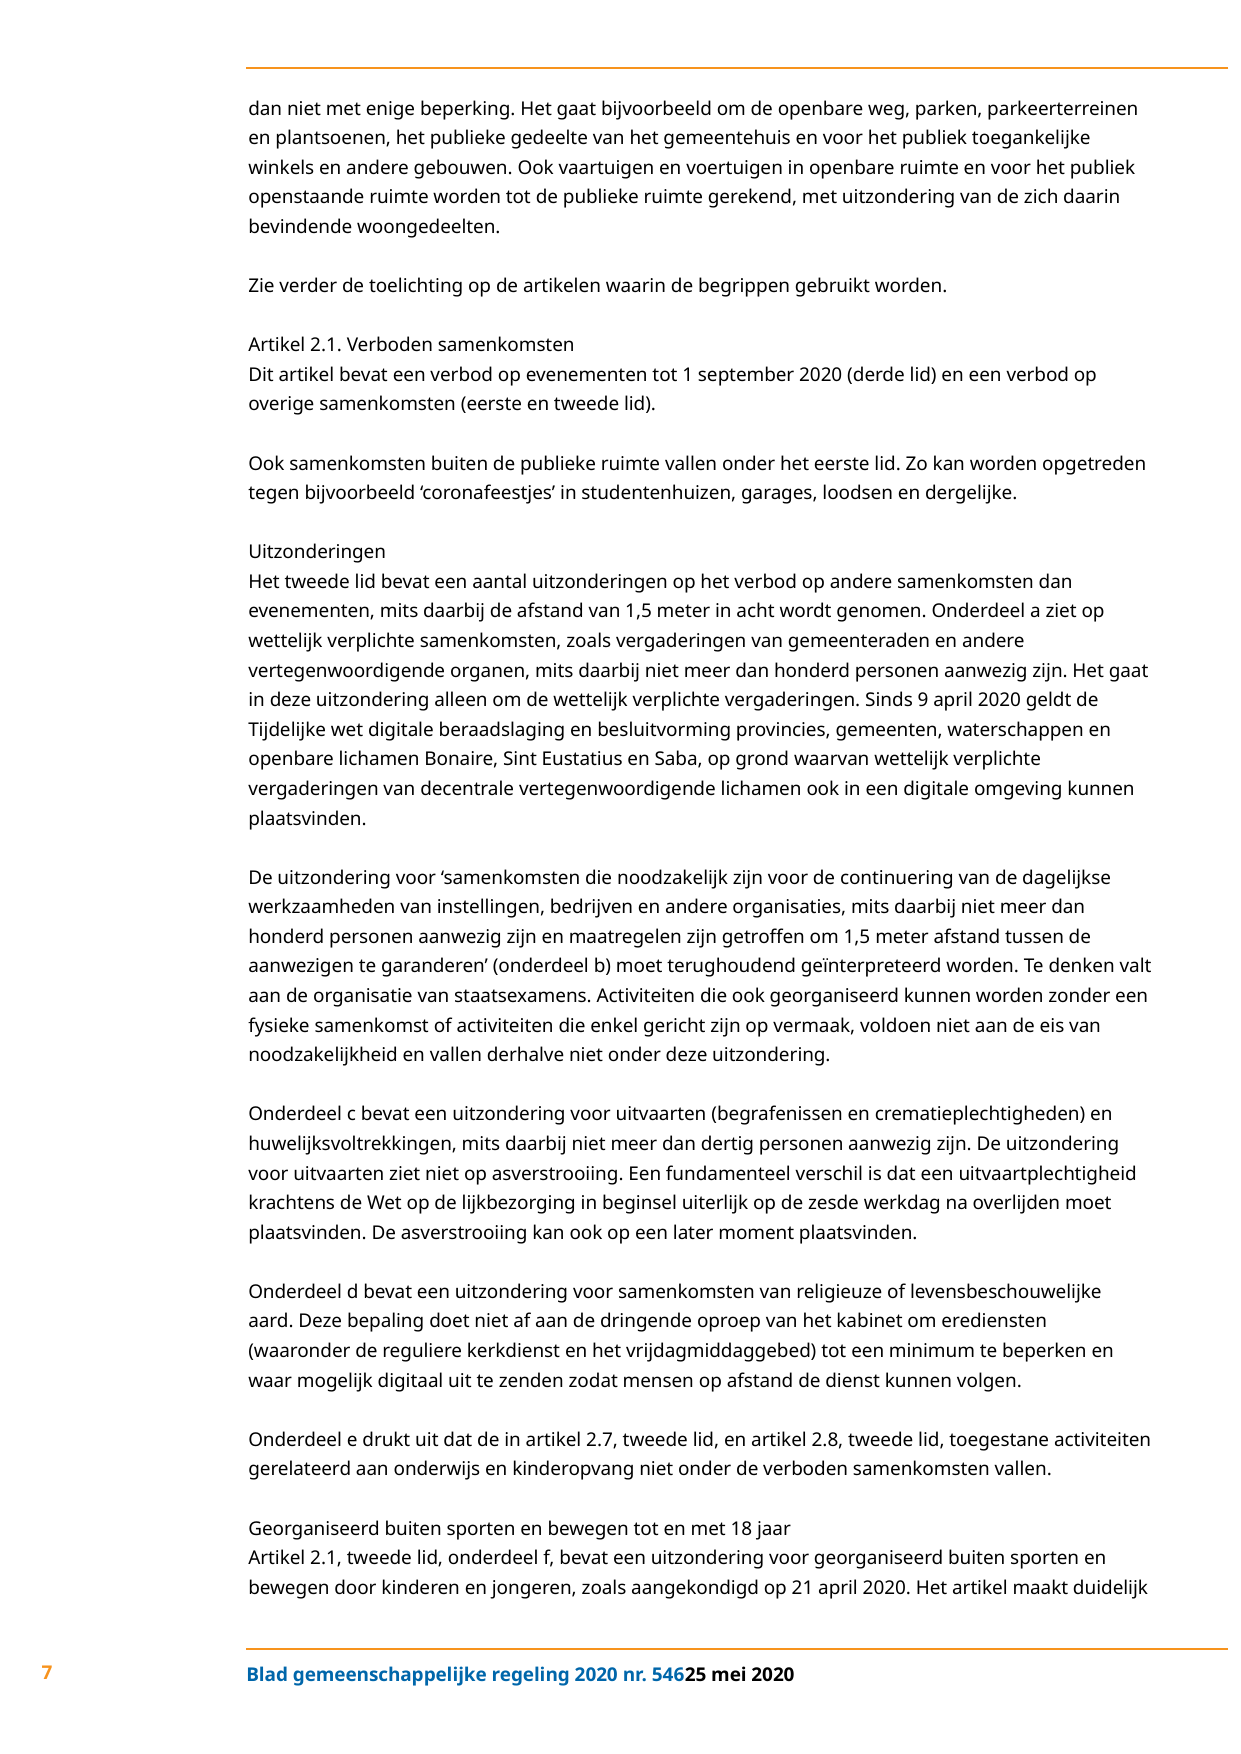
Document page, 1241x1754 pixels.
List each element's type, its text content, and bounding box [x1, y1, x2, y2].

text Onderdeel c bevat een uitzondering voor uitvaarten (begrafenissen en crematieplechtigheden) en huwelijksvoltrekkingen, mits daarbij niet meer dan dertig personen aanwezig zijn. De uitzondering voor uitvaarten ziet niet op asverstrooiing. Een fundamenteel verschil is dat een uitvaartplechtigheid krachtens de Wet op de lijkbezorging in beginsel uiterlijk op de zesde werkdag na overlijden moet plaatsvinden. De asverstrooiing kan ook op een later moment plaatsvinden. [248, 1101, 1152, 1245]
text Onderdeel d bevat een uitzondering voor samenkomsten van religieuze of levensbeschouwelijke aard. Deze bepaling doet niet af aan de dringende oproep van het kabinet om erediensten (waaronder de reguliere kerkdienst en het vrijdagmiddaggebed) tot een minimum te beperken en waar mogelijk digitaal uit te zenden zodat mensen op afstand de dienst kunnen volgen. [248, 1278, 1152, 1393]
text Artikel 2.1. Verboden samenkomsten [248, 331, 1152, 357]
text Zie verder de toelichting op de artikelen waarin de begrippen gebruikt worden. [248, 272, 1152, 298]
text Ook samenkomsten buiten de publieke ruimte vallen onder het eerste lid. Zo kan worden opgetreden tegen bijvoorbeeld ‘coronafeestjes’ in studentenhuizen, garages, loodsen en dergelijke. [248, 450, 1152, 505]
text dan niet met enige beperking. Het gaat bijvoorbeeld om de openbare weg, parken, parkeerterreinen en plantsoenen, het publieke gedeelte van het gemeentehuis en voor het publiek toegankelijke winkels en andere gebouwen. Ook vaartuigen en voertuigen in openbare ruimte en voor het publiek openstaande ruimte worden tot de publieke ruimte gerekend, met uitzondering van de zich daarin bevindende woongedeelten. [248, 95, 1152, 239]
text Georganiseerd buiten sporten en bewegen tot en met 18 jaar [248, 1515, 1152, 1541]
text Dit artikel bevat een verbod op evenementen tot 1 september 2020 (derde lid) en een verbod op overige samenkomsten (eerste en tweede lid). [248, 361, 1152, 416]
text Het tweede lid bevat een aantal uitzonderingen op het verbod op andere samenkomsten dan evenementen, mits daarbij de afstand van 1,5 meter in acht wordt genomen. Onderdeel a ziet op wettelijk verplichte samenkomsten, zoals vergaderingen van gemeenteraden en andere vertegenwoordigende organen, mits daarbij niet meer dan honderd personen aanwezig zijn. Het gaat in deze uitzondering alleen om de wettelijk verplichte vergaderingen. Sinds 9 april 2020 geldt de Tijdelijke wet digitale beraadslaging en besluitvorming provincies, gemeenten, waterschappen en openbare lichamen Bonaire, Sint Eustatius en Saba, op grond waarvan wettelijk verplichte vergaderingen van decentrale vertegenwoordigende lichamen ook in een digitale omgeving kunnen plaatsvinden. [248, 568, 1152, 831]
text Artikel 2.1, tweede lid, onderdeel f, bevat een uitzondering voor georganiseerd buiten sporten en bewegen door kinderen en jongeren, zoals aangekondigd op 21 april 2020. Het artikel maakt duidelijk [248, 1544, 1152, 1600]
text Uitzonderingen [248, 538, 1152, 564]
picture [41, 47, 231, 172]
text De uitzondering voor ‘samenkomsten die noodzakelijk zijn voor de continuering van de dagelijkse werkzaamheden van instellingen, bedrijven en andere organisaties, mits daarbij niet meer dan honderd personen aanwezig zijn en maatregelen zijn getroffen om 1,5 meter afstand tussen de aanwezigen te garanderen’ (onderdeel b) moet terughoudend geïnterpreteerd worden. Te denken valt aan de organisatie van staatsexamens. Activiteiten die ook georganiseerd kunnen worden zonder een fysieke samenkomst of activiteiten die enkel gericht zijn op vermaak, voldoen niet aan de eis van noodzakelijkheid en vallen derhalve niet onder deze uitzondering. [248, 864, 1152, 1067]
text Onderdeel e drukt uit dat de in artikel 2.7, tweede lid, en artikel 2.8, tweede lid, toegestane activiteiten gerelateerd aan onderwijs en kinderopvang niet onder de verboden samenkomsten vallen. [248, 1426, 1152, 1481]
